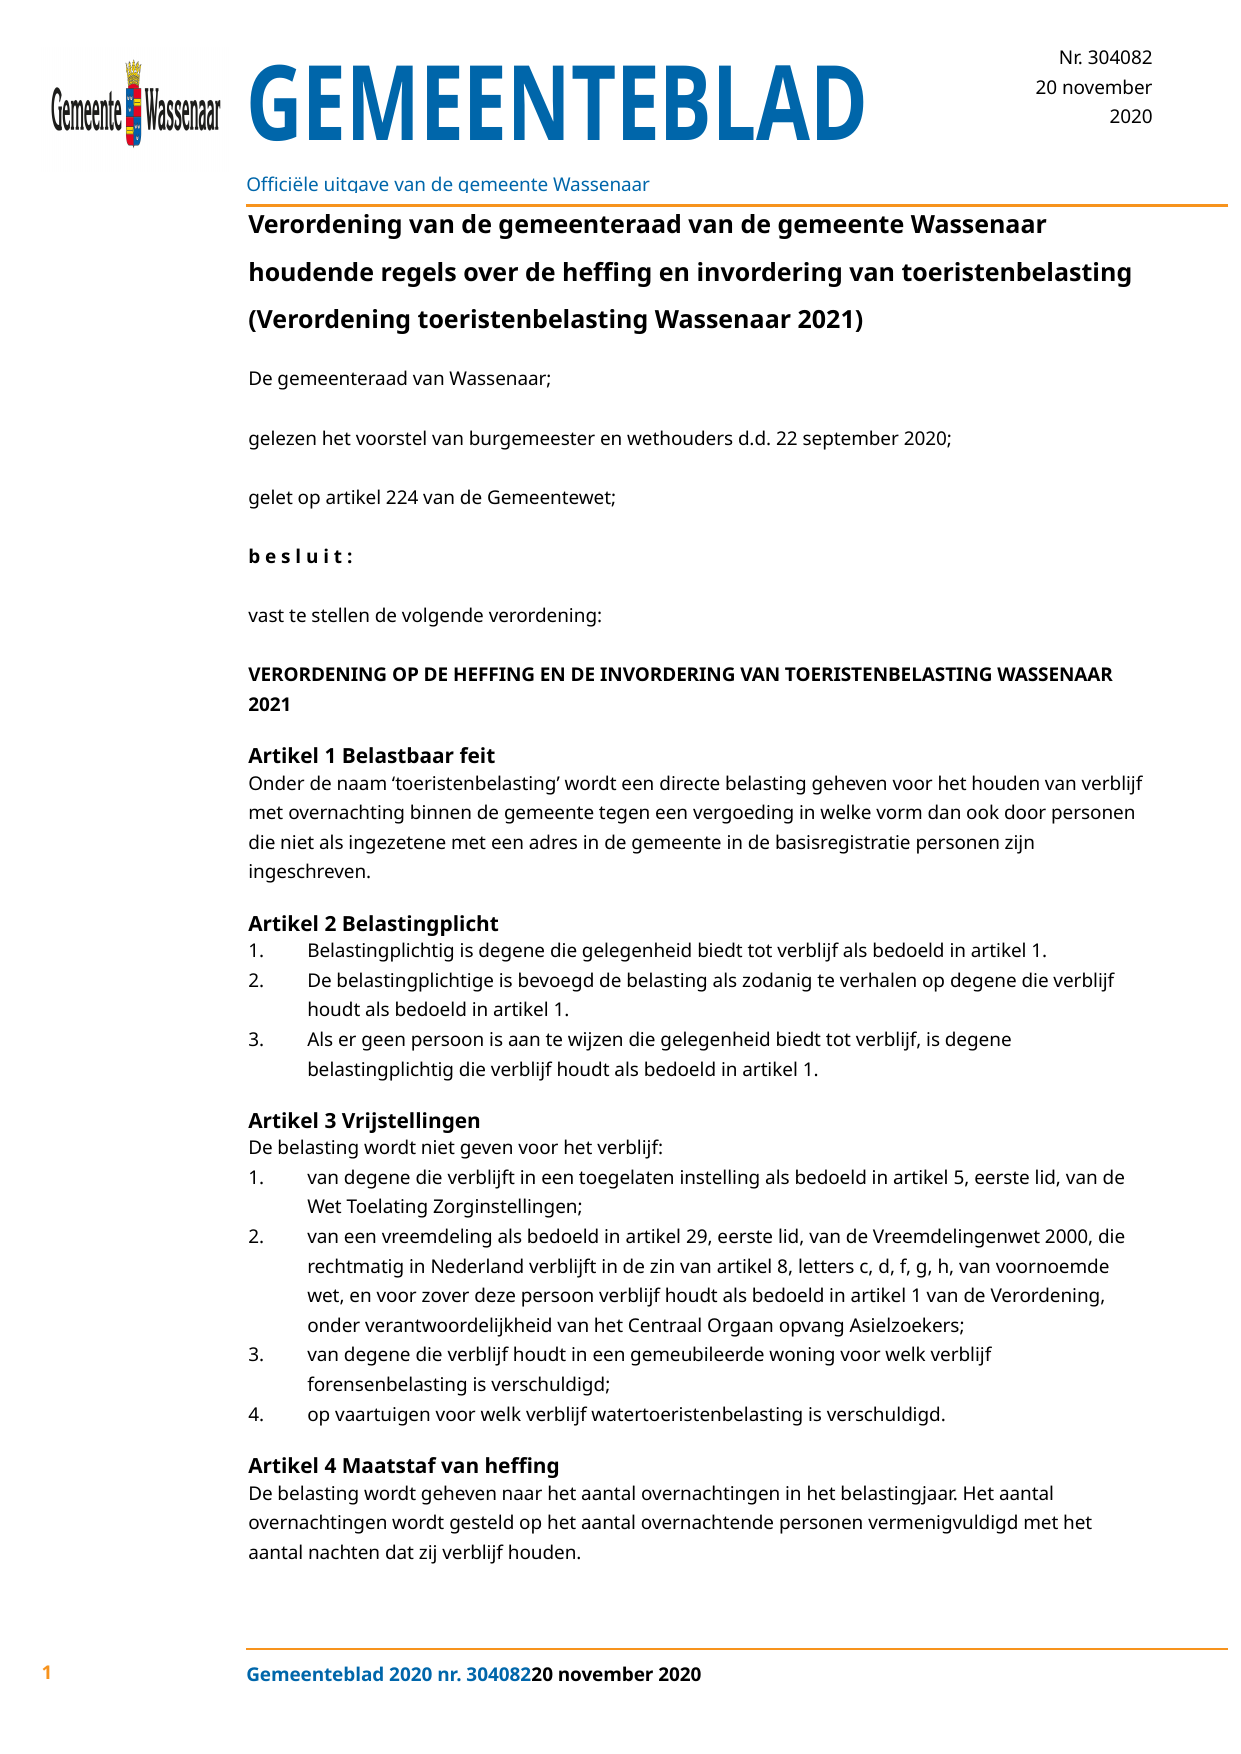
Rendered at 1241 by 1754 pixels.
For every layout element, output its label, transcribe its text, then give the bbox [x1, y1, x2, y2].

text vast te stellen de volgende verordening: [248, 602, 1152, 628]
text b e s l u i t : [248, 543, 1152, 569]
text De belasting wordt geheven naar het aantal overnachtingen in het belastingjaar. Het aantal overnachtingen wordt gesteld op het aantal overnachtende personen vermenigvuldigd met het aantal nachten dat zij verblijf houden. [248, 1480, 1152, 1564]
text gelezen het voorstel van burgemeester en wethouders d.d. 22 september 2020; [248, 425, 1152, 450]
text Artikel 4 Maatstaf van heffing [248, 1451, 1152, 1480]
text Verordening van de gemeenteraad van de gemeente Wassenaar houdende regels over de heffing en invordering van toeristenbelasting (Verordening toeristenbelasting Wassenaar 2021) [248, 207, 1152, 336]
list De belastingplichtige is bevoegd de belasting als zodanig te verhalen op degene die verblijf houdt als bedoeld in artikel 1. [248, 967, 1152, 1022]
text VERORDENING OP DE HEFFING EN DE INVORDERING VAN TOERISTENBELASTING WASSENAAR 2021 [248, 661, 1152, 717]
text gelet op artikel 224 van de Gemeentewet; [248, 484, 1152, 509]
list Als er geen persoon is aan te wijzen die gelegenheid biedt tot verblijf, is degene belastingplichtig die verblijf houdt als bedoeld in artikel 1. [248, 1026, 1152, 1081]
list van een vreemdeling als bedoeld in artikel 29, eerste lid, van de Vreemdelingenwet 2000, die rechtmatig in Nederland verblijft in de zin van artikel 8, letters c, d, f, g, h, van voornoemde wet, en voor zover deze persoon verblijf houdt als bedoeld in artikel 1 van de Verordening, onder verantwoordelijkheid van het Centraal Orgaan opvang Asielzoekers; [248, 1223, 1152, 1338]
text De gemeenteraad van Wassenaar; [248, 366, 1152, 391]
list van degene die verblijft in een toegelaten instelling als bedoeld in artikel 5, eerste lid, van de Wet Toelating Zorginstellingen; [248, 1164, 1152, 1219]
text Artikel 3 Vrijstellingen [248, 1106, 1152, 1134]
list op vaartuigen voor welk verblijf watertoeristenbelasting is verschuldigd. [248, 1401, 1152, 1427]
text Artikel 1 Belastbaar feit [248, 741, 1152, 770]
list van degene die verblijf houdt in een gemeubileerde woning voor welk verblijf forensenbelasting is verschuldigd; [248, 1342, 1152, 1397]
list Belastingplichtig is degene die gelegenheid biedt tot verblijf als bedoeld in artikel 1. [248, 937, 1152, 963]
text Onder de naam ‘toeristenbelasting’ wordt een directe belasting geheven voor het houden van verblijf met overnachting binnen de gemeente tegen een vergoeding in welke vorm dan ook door personen die niet als ingezetene met een adres in de gemeente in de basisregistratie personen zijn ingeschreven. [248, 770, 1152, 884]
picture [41, 47, 231, 172]
text De belasting wordt niet geven voor het verblijf: [248, 1134, 1152, 1160]
text Artikel 2 Belastingplicht [248, 909, 1152, 937]
